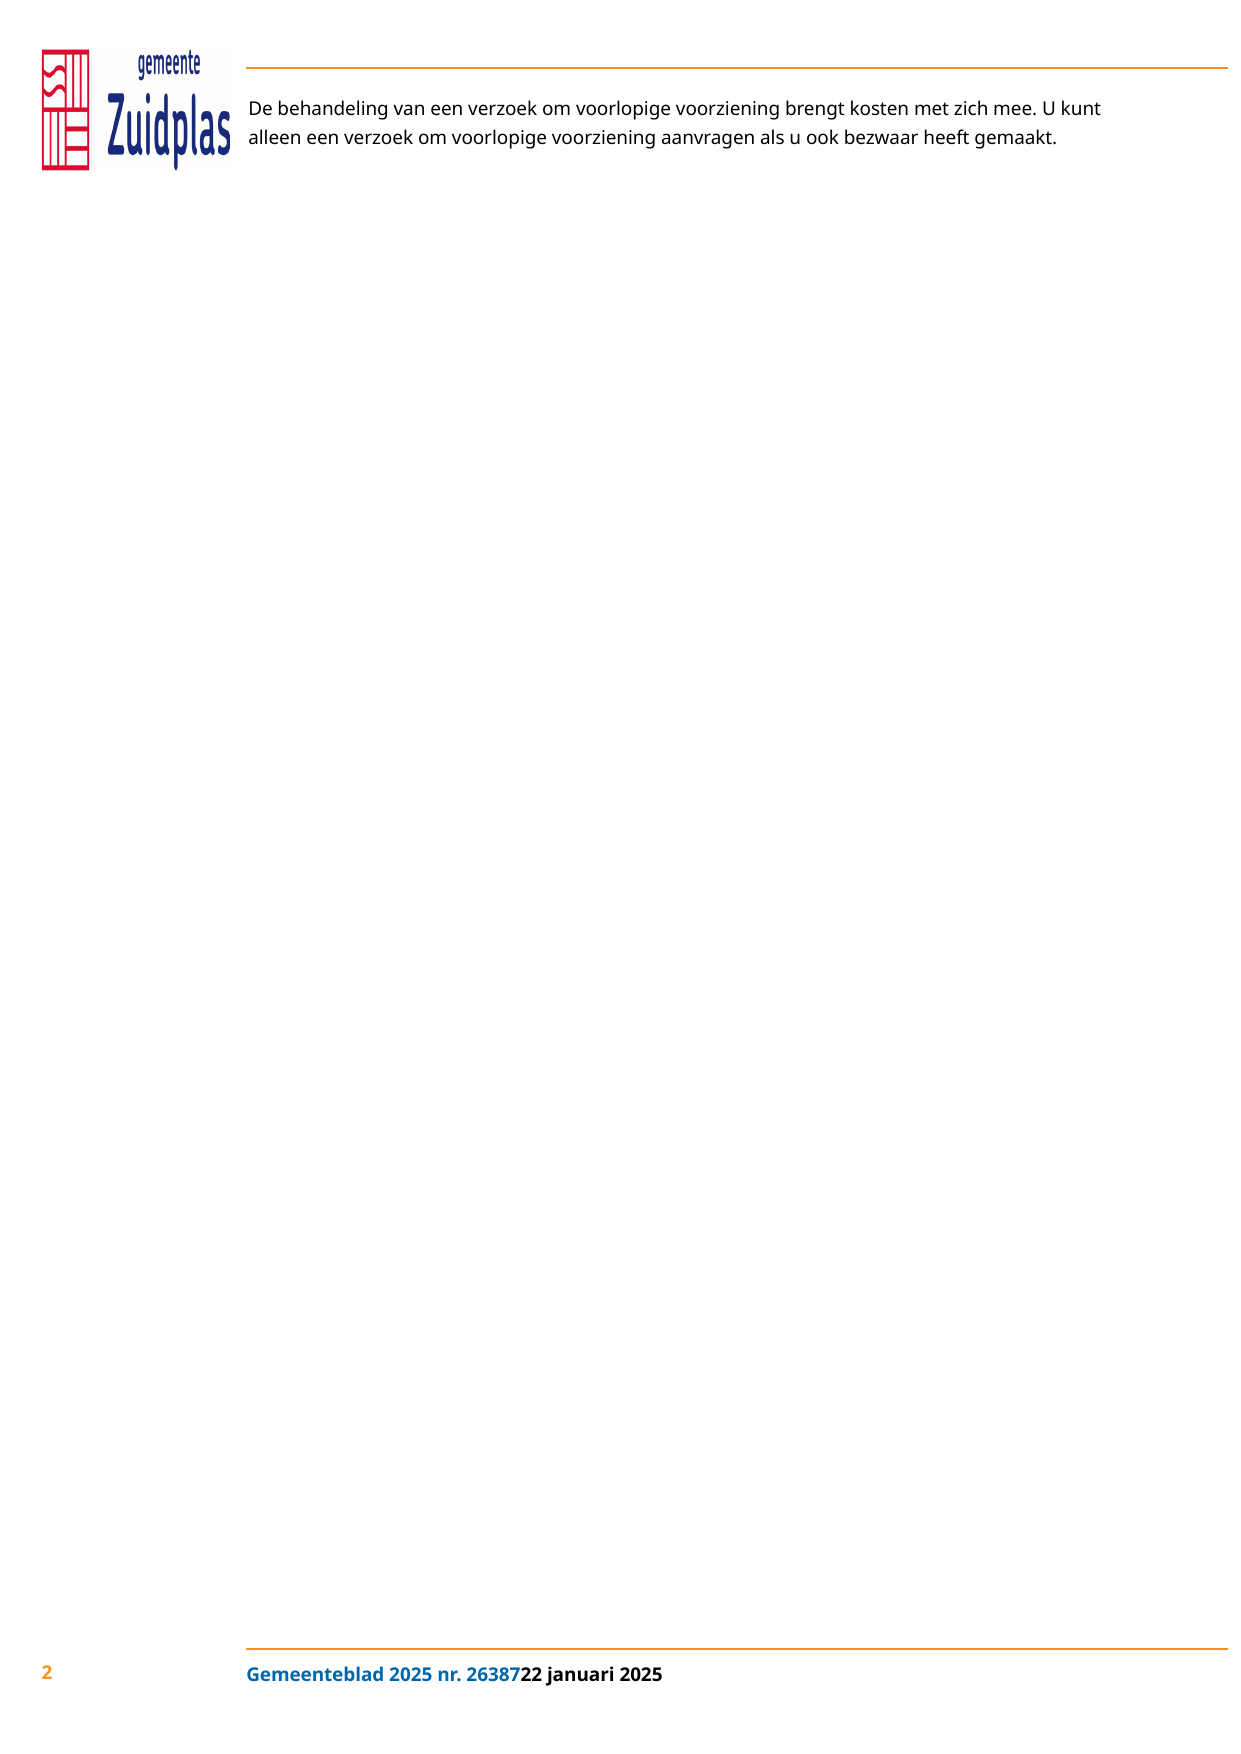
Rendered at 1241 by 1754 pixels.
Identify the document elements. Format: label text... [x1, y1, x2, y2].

picture [41, 47, 231, 172]
text De behandeling van een verzoek om voorlopige voorziening brengt kosten met zich mee. U kunt alleen een verzoek om voorlopige voorziening aanvragen als u ook bezwaar heeft gemaakt. [248, 95, 1152, 150]
